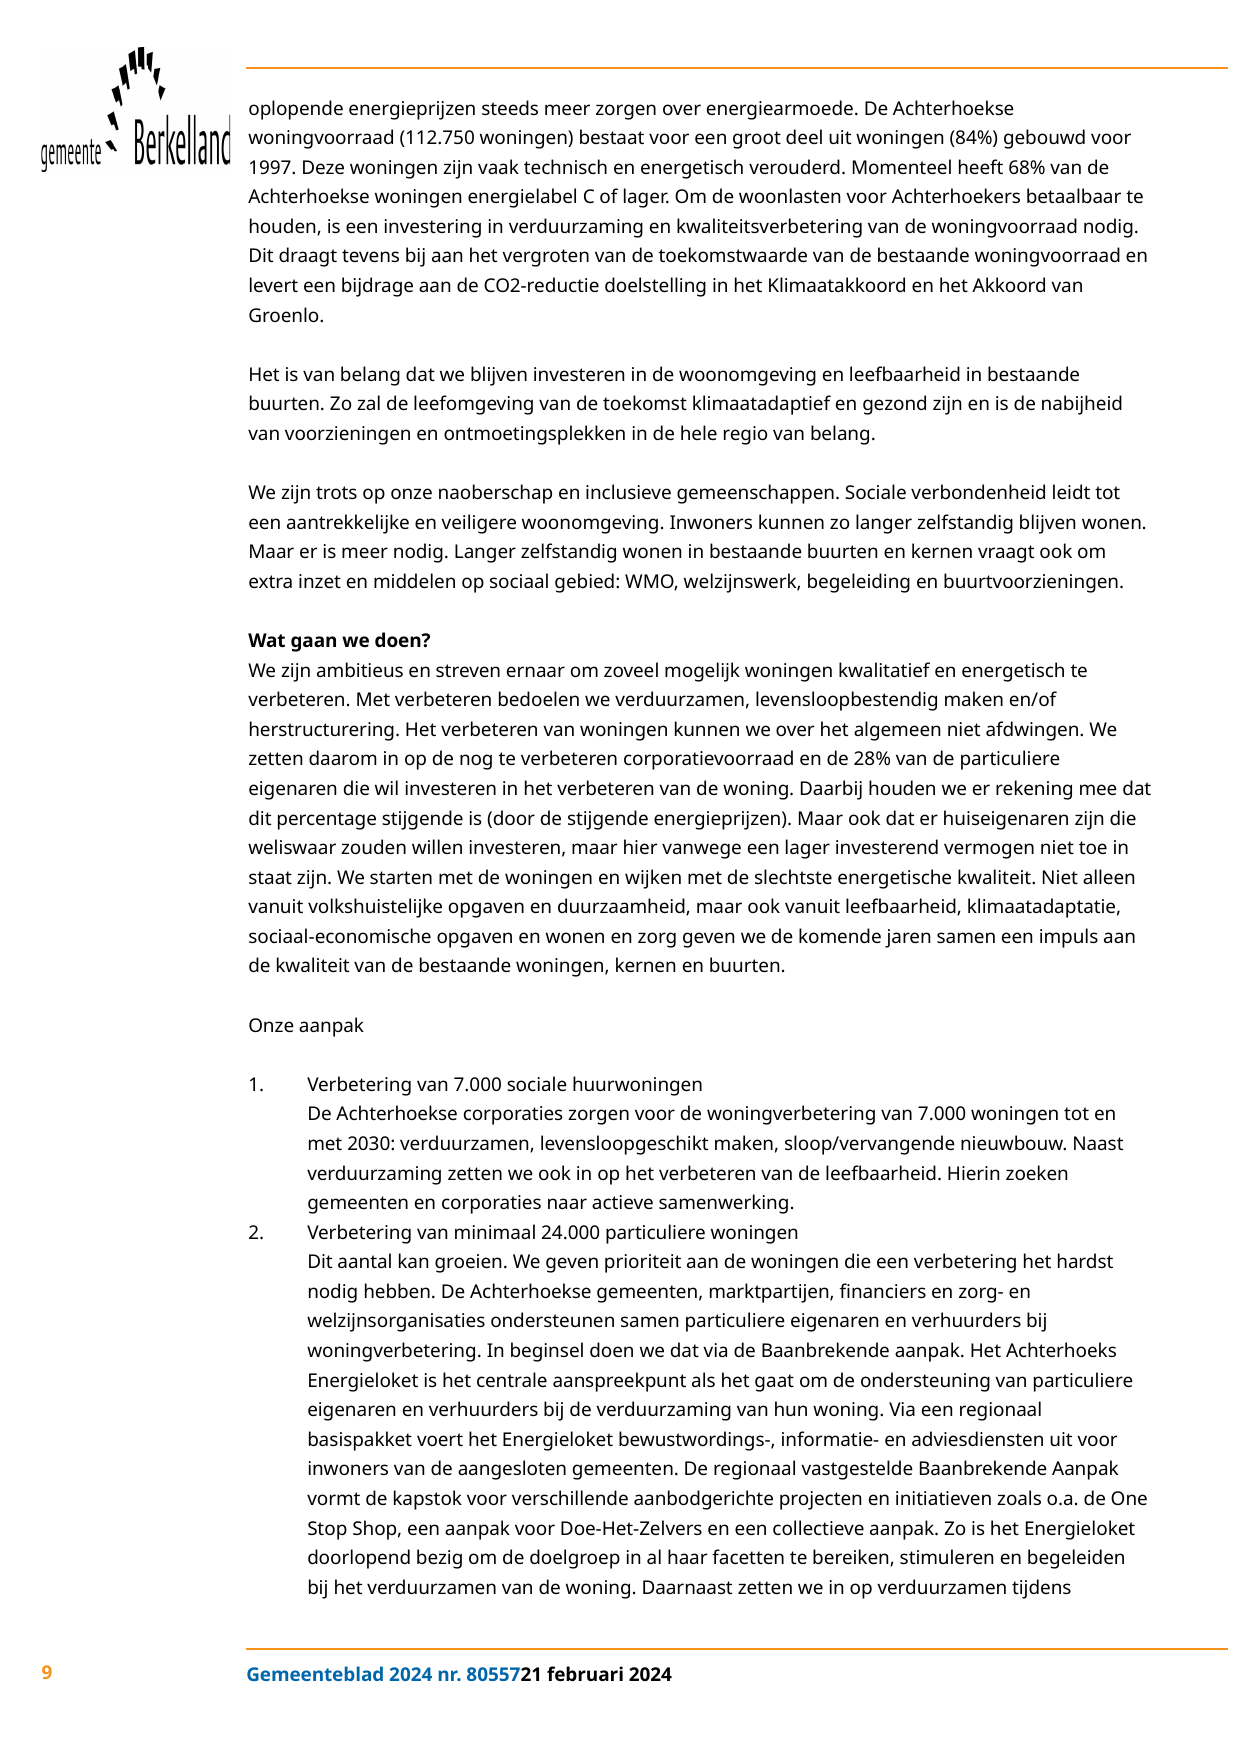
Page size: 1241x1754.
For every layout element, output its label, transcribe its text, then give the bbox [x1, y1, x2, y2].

text Onze aanpak [248, 1012, 1152, 1038]
picture [41, 47, 231, 172]
text Het is van belang dat we blijven investeren in de woonomgeving en leefbaarheid in bestaande buurten. Zo zal de leefomgeving van de toekomst klimaatadaptief en gezond zijn en is de nabijheid van voorzieningen en ontmoetingsplekken in de hele regio van belang. [248, 361, 1152, 446]
text We zijn trots op onze naoberschap en inclusieve gemeenschappen. Sociale verbondenheid leidt tot een aantrekkelijke en veiligere woonomgeving. Inwoners kunnen zo langer zelfstandig blijven wonen. Maar er is meer nodig. Langer zelfstandig wonen in bestaande buurten en kernen vraagt ook om extra inzet en middelen op sociaal gebied: WMO, welzijnswerk, begeleiding en buurtvoorzieningen. [248, 479, 1152, 594]
list Verbetering van 7.000 sociale huurwoningen [248, 1071, 1152, 1097]
text oplopende energieprijzen steeds meer zorgen over energiearmoede. De Achterhoekse woningvoorraad (112.750 woningen) bestaat voor een groot deel uit woningen (84%) gebouwd voor 1997. Deze woningen zijn vaak technisch en energetisch verouderd. Momenteel heeft 68% van de Achterhoekse woningen energielabel C of lager. Om de woonlasten voor Achterhoekers betaalbaar te houden, is een investering in verduurzaming en kwaliteitsverbetering van de woningvoorraad nodig. Dit draagt tevens bij aan het vergroten van de toekomstwaarde van de bestaande woningvoorraad en levert een bijdrage aan de CO2-reductie doelstelling in het Klimaatakkoord en het Akkoord van Groenlo. [248, 95, 1152, 328]
text Wat gaan we doen? [248, 627, 1152, 653]
list De Achterhoekse corporaties zorgen voor de woningverbetering van 7.000 woningen tot en met 2030: verduurzamen, levensloopgeschikt maken, sloop/vervangende nieuwbouw. Naast verduurzaming zetten we ook in op het verbeteren van de leefbaarheid. Hierin zoeken gemeenten en corporaties naar actieve samenwerking. [248, 1101, 1152, 1215]
list Dit aantal kan groeien. We geven prioriteit aan de woningen die een verbetering het hardst nodig hebben. De Achterhoekse gemeenten, marktpartijen, financiers en zorg- en welzijnsorganisaties ondersteunen samen particuliere eigenaren en verhuurders bij woningverbetering. In beginsel doen we dat via de Baanbrekende aanpak. Het Achterhoeks Energieloket is het centrale aanspreekpunt als het gaat om de ondersteuning van particuliere eigenaren en verhuurders bij de verduurzaming van hun woning. Via een regionaal basispakket voert het Energieloket bewustwordings-, informatie- en adviesdiensten uit voor inwoners van de aangesloten gemeenten. De regionaal vastgestelde Baanbrekende Aanpak vormt de kapstok voor verschillende aanbodgerichte projecten en initiatieven zoals o.a. de One Stop Shop, een aanpak voor Doe-Het-Zelvers en een collectieve aanpak. Zo is het Energieloket doorlopend bezig om de doelgroep in al haar facetten te bereiken, stimuleren en begeleiden bij het verduurzamen van de woning. Daarnaast zetten we in op verduurzamen tijdens [248, 1248, 1152, 1600]
text We zijn ambitieus en streven ernaar om zoveel mogelijk woningen kwalitatief en energetisch te verbeteren. Met verbeteren bedoelen we verduurzamen, levensloopbestendig maken en/of herstructurering. Het verbeteren van woningen kunnen we over het algemeen niet afdwingen. We zetten daarom in op de nog te verbeteren corporatievoorraad en de 28% van de particuliere eigenaren die wil investeren in het verbeteren van de woning. Daarbij houden we er rekening mee dat dit percentage stijgende is (door de stijgende energieprijzen). Maar ook dat er huiseigenaren zijn die weliswaar zouden willen investeren, maar hier vanwege een lager investerend vermogen niet toe in staat zijn. We starten met de woningen en wijken met de slechtste energetische kwaliteit. Niet alleen vanuit volkshuistelijke opgaven en duurzaamheid, maar ook vanuit leefbaarheid, klimaatadaptatie, sociaal-economische opgaven en wonen en zorg geven we de komende jaren samen een impuls aan de kwaliteit van de bestaande woningen, kernen en buurten. [248, 657, 1152, 978]
list Verbetering van minimaal 24.000 particuliere woningen [248, 1219, 1152, 1245]
